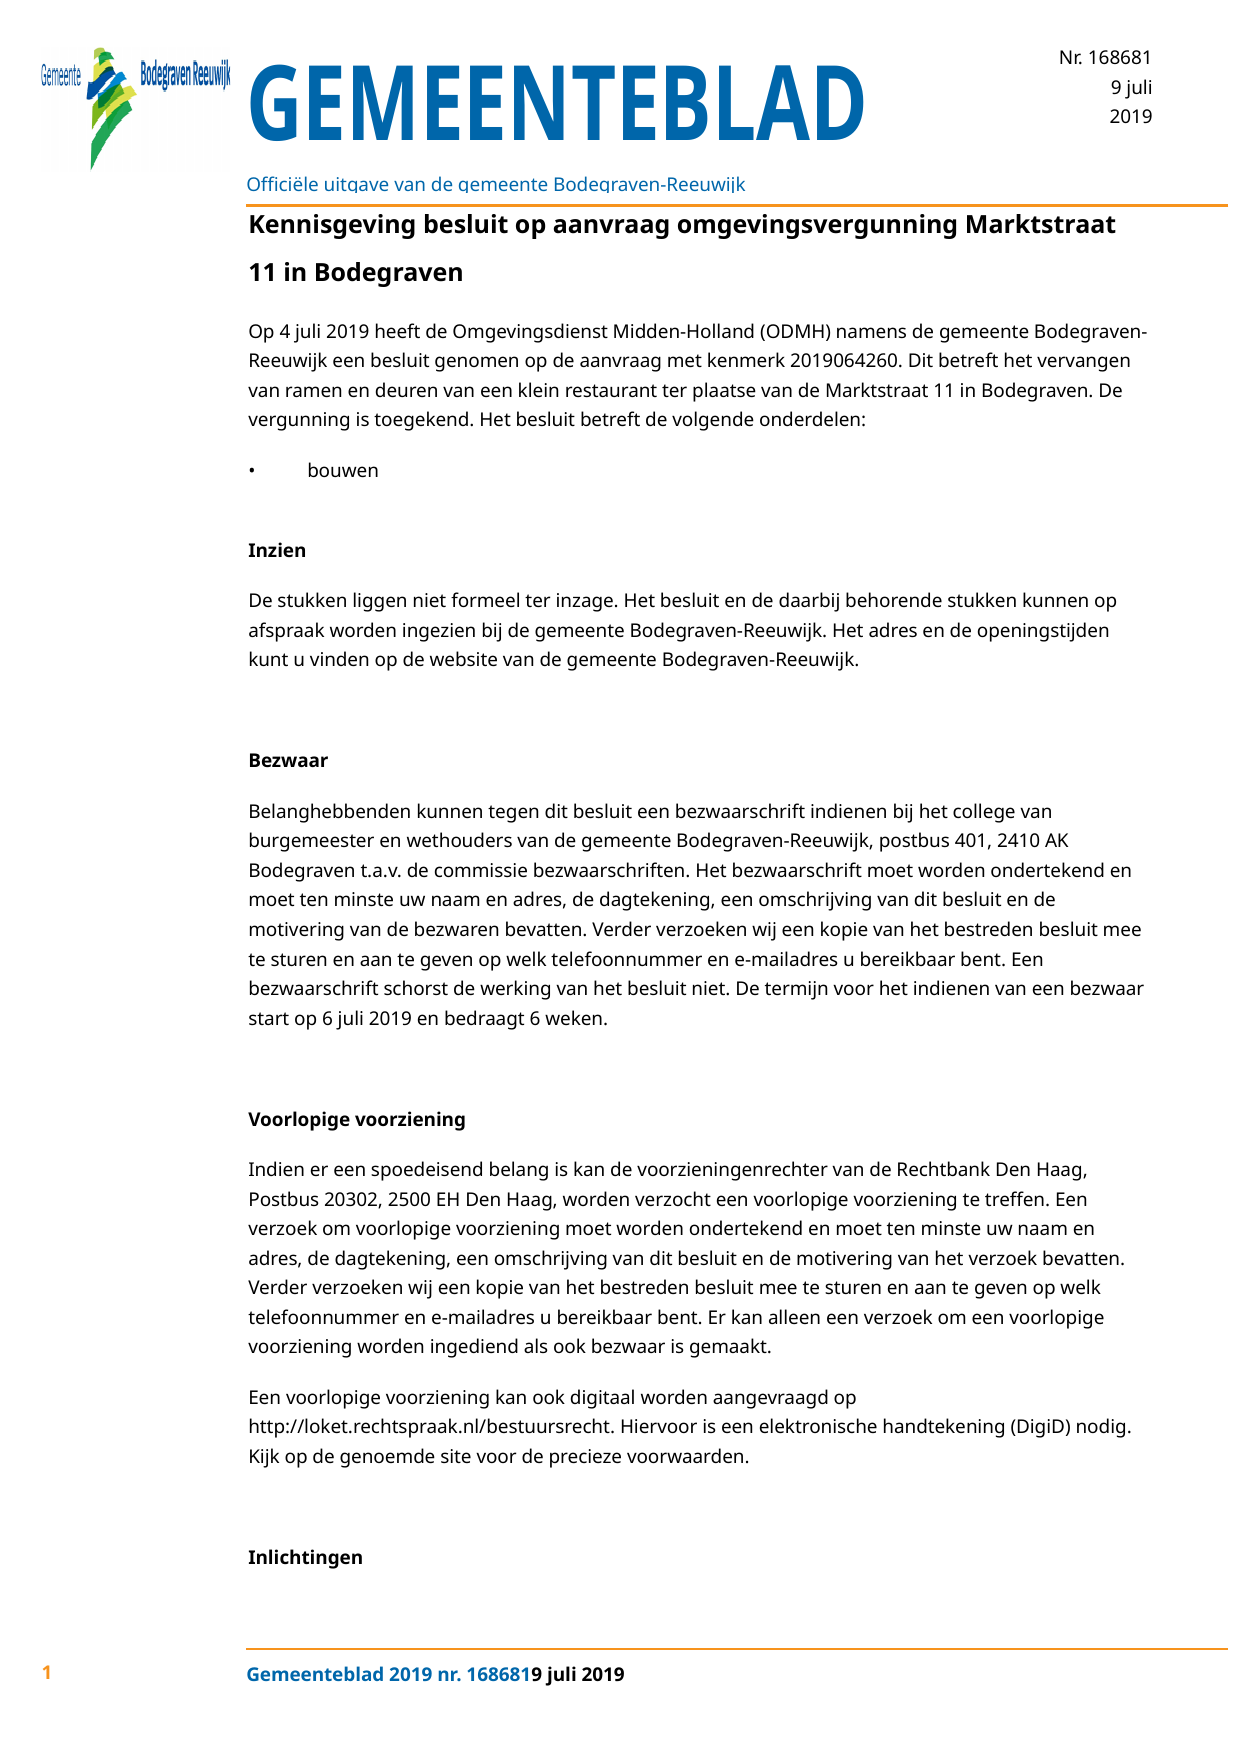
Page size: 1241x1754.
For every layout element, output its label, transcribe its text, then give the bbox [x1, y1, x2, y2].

text De stukken liggen niet formeel ter inzage. Het besluit en de daarbij behorende stukken kunnen op afspraak worden ingezien bij de gemeente Bodegraven-Reeuwijk. Het adres en de openingstijden kunt u vinden op de website van de gemeente Bodegraven-Reeuwijk. [248, 587, 1152, 672]
text Belanghebbenden kunnen tegen dit besluit een bezwaarschrift indienen bij het college van burgemeester en wethouders van de gemeente Bodegraven-Reeuwijk, postbus 401, 2410 AK Bodegraven t.a.v. de commissie bezwaarschriften. Het bezwaarschrift moet worden ondertekend en moet ten minste uw naam en adres, de dagtekening, een omschrijving van dit besluit en de motivering van de bezwaren bevatten. Verder verzoeken wij een kopie van het bestreden besluit mee te sturen en aan te geven op welk telefoonnummer en e-mailadres u bereikbaar bent. Een bezwaarschrift schorst de werking van het besluit niet. De termijn voor het indienen van een bezwaar start op 6 juli 2019 en bedraagt 6 weken. [248, 798, 1152, 1031]
text Inlichtingen [248, 1544, 1152, 1570]
text Kennisgeving besluit op aanvraag omgevingsvergunning Marktstraat 11 in Bodegraven [248, 207, 1152, 288]
text Een voorlopige voorziening kan ook digitaal worden aangevraagd op http://loket.rechtspraak.nl/bestuursrecht. Hiervoor is een elektronische handtekening (DigiD) nodig. Kijk op de genoemde site voor de precieze voorwaarden. [248, 1384, 1152, 1469]
text Inzien [248, 537, 1152, 563]
text Indien er een spoedeisend belang is kan de voorzieningenrechter van de Rechtbank Den Haag, Postbus 20302, 2500 EH Den Haag, worden verzocht een voorlopige voorziening te treffen. Een verzoek om voorlopige voorziening moet worden ondertekend en moet ten minste uw naam en adres, de dagtekening, een omschrijving van dit besluit en de motivering van het verzoek bevatten. Verder verzoeken wij een kopie van het bestreden besluit mee te sturen en aan te geven op welk telefoonnummer en e-mailadres u bereikbaar bent. Er kan alleen een verzoek om een voorlopige voorziening worden ingediend als ook bezwaar is gemaakt. [248, 1156, 1152, 1359]
text Op 4 juli 2019 heeft de Omgevingsdienst Midden-Holland (ODMH) namens de gemeente Bodegraven-Reeuwijk een besluit genomen op de aanvraag met kenmerk 2019064260. Dit betreft het vervangen van ramen en deuren van een klein restaurant ter plaatse van de Marktstraat 11 in Bodegraven. De vergunning is toegekend. Het besluit betreft de volgende onderdelen: [248, 318, 1152, 432]
list bouwen [248, 457, 1152, 483]
picture [41, 47, 231, 172]
text Bezwaar [248, 747, 1152, 773]
text Voorlopige voorziening [248, 1106, 1152, 1132]
